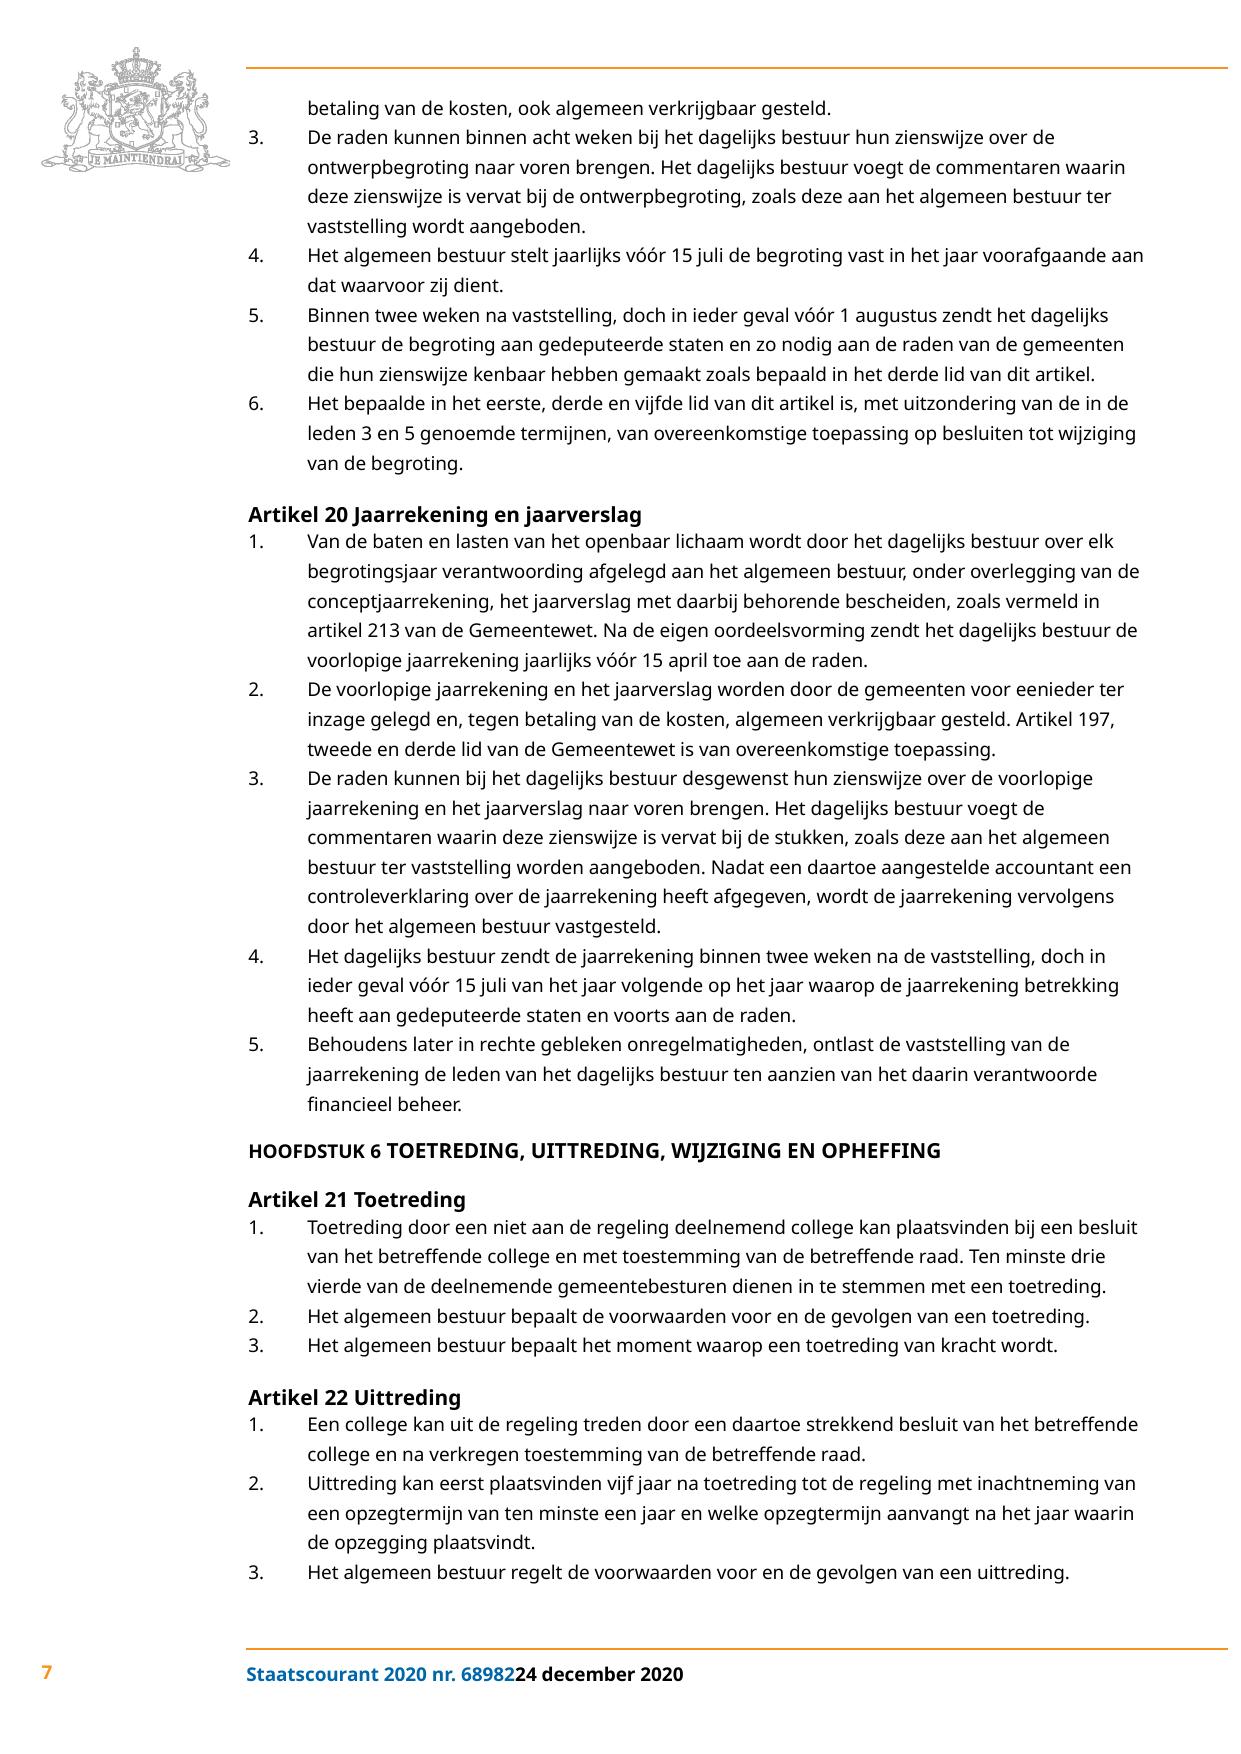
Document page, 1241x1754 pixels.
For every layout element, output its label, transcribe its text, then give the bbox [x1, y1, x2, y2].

list betaling van de kosten, ook algemeen verkrijgbaar gesteld. [248, 95, 1152, 121]
text Artikel 20 Jaarrekening en jaarverslag [248, 500, 1152, 529]
list Een college kan uit de regeling treden door een daartoe strekkend besluit van het betreffende college en na verkregen toestemming van de betreffende raad. [248, 1411, 1152, 1467]
list Het algemeen bestuur bepaalt de voorwaarden voor en de gevolgen van een toetreding. [248, 1303, 1152, 1328]
list De voorlopige jaarrekening en het jaarverslag worden door de gemeenten voor eenieder ter inzage gelegd en, tegen betaling van de kosten, algemeen verkrijgbaar gesteld. Artikel 197, tweede en derde lid van de Gemeentewet is van overeenkomstige toepassing. [248, 677, 1152, 761]
text HOOFDSTUK 6 TOETREDING, UITTREDING, WIJZIGING EN OPHEFFING [248, 1136, 1152, 1165]
list Van de baten en lasten van het openbaar lichaam wordt door het dagelijks bestuur over elk begrotingsjaar verantwoording afgelegd aan het algemeen bestuur, onder overlegging van de conceptjaarrekening, het jaarverslag met daarbij behorende bescheiden, zoals vermeld in artikel 213 van de Gemeentewet. Na de eigen oordeelsvorming zendt het dagelijks bestuur de voorlopige jaarrekening jaarlijks vóór 15 april toe aan de raden. [248, 529, 1152, 673]
list Uittreding kan eerst plaatsvinden vijf jaar na toetreding tot de regeling met inachtneming van een opzegtermijn van ten minste een jaar en welke opzegtermijn aanvangt na het jaar waarin de opzegging plaatsvindt. [248, 1470, 1152, 1555]
list De raden kunnen bij het dagelijks bestuur desgewenst hun zienswijze over de voorlopige jaarrekening en het jaarverslag naar voren brengen. Het dagelijks bestuur voegt de commentaren waarin deze zienswijze is vervat bij de stukken, zoals deze aan het algemeen bestuur ter vaststelling worden aangeboden. Nadat een daartoe aangestelde accountant een controleverklaring over de jaarrekening heeft afgegeven, wordt de jaarrekening vervolgens door het algemeen bestuur vastgesteld. [248, 765, 1152, 939]
list Toetreding door een niet aan de regeling deelnemend college kan plaatsvinden bij een besluit van het betreffende college en met toestemming van de betreffende raad. Ten minste drie vierde van de deelnemende gemeentebesturen dienen in te stemmen met een toetreding. [248, 1214, 1152, 1299]
text Artikel 22 Uittreding [248, 1383, 1152, 1411]
list De raden kunnen binnen acht weken bij het dagelijks bestuur hun zienswijze over de ontwerpbegroting naar voren brengen. Het dagelijks bestuur voegt de commentaren waarin deze zienswijze is vervat bij de ontwerpbegroting, zoals deze aan het algemeen bestuur ter vaststelling wordt aangeboden. [248, 124, 1152, 239]
list Het bepaalde in het eerste, derde en vijfde lid van dit artikel is, met uitzondering van de in de leden 3 en 5 genoemde termijnen, van overeenkomstige toepassing op besluiten tot wijziging van de begroting. [248, 391, 1152, 476]
list Het algemeen bestuur regelt de voorwaarden voor en de gevolgen van een uittreding. [248, 1559, 1152, 1585]
list Behoudens later in rechte gebleken onregelmatigheden, ontlast de vaststelling van de jaarrekening de leden van het dagelijks bestuur ten aanzien van het daarin verantwoorde financieel beheer. [248, 1032, 1152, 1116]
list Binnen twee weken na vaststelling, doch in ieder geval vóór 1 augustus zendt het dagelijks bestuur de begroting aan gedeputeerde staten en zo nodig aan de raden van de gemeenten die hun zienswijze kenbaar hebben gemaakt zoals bepaald in het derde lid van dit artikel. [248, 302, 1152, 387]
picture [41, 47, 231, 172]
list Het algemeen bestuur bepaalt het moment waarop een toetreding van kracht wordt. [248, 1332, 1152, 1358]
text Artikel 21 Toetreding [248, 1186, 1152, 1214]
list Het algemeen bestuur stelt jaarlijks vóór 15 juli de begroting vast in het jaar voorafgaande aan dat waarvoor zij dient. [248, 243, 1152, 298]
list Het dagelijks bestuur zendt de jaarrekening binnen twee weken na de vaststelling, doch in ieder geval vóór 15 juli van het jaar volgende op het jaar waarop de jaarrekening betrekking heeft aan gedeputeerde staten en voorts aan de raden. [248, 943, 1152, 1028]
